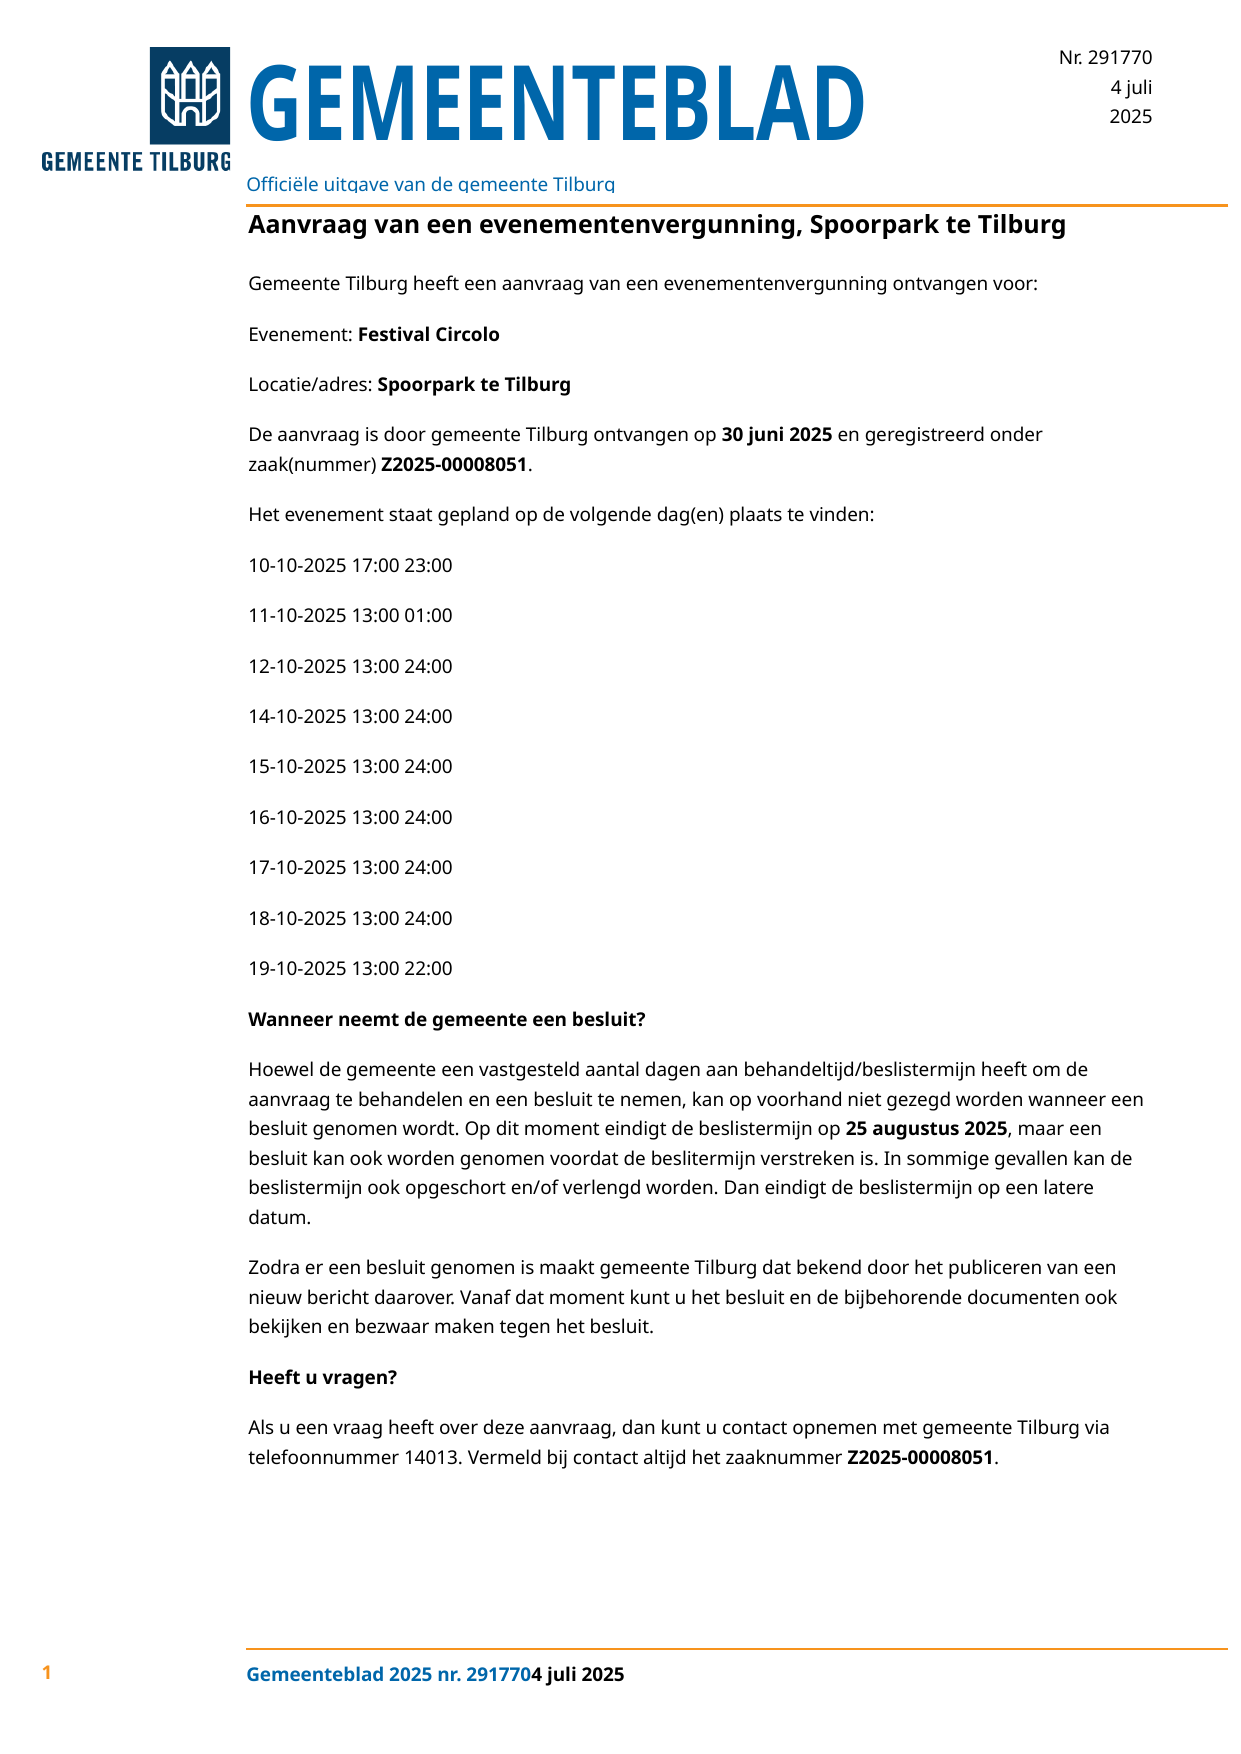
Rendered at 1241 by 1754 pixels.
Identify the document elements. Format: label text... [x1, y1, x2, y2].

text 12-10-2025 13:00 24:00 [248, 653, 1152, 678]
text Evenement: Festival Circolo [248, 321, 1152, 346]
text 16-10-2025 13:00 24:00 [248, 804, 1152, 830]
text Als u een vraag heeft over deze aanvraag, dan kunt u contact opnemen met gemeente Tilburg via telefoonnummer 14013. Vermeld bij contact altijd het zaaknummer Z2025-00008051. [248, 1414, 1152, 1470]
text Wanneer neemt de gemeente een besluit? [248, 1006, 1152, 1031]
text 18-10-2025 13:00 24:00 [248, 905, 1152, 931]
text Aanvraag van een evenementenvergunning, Spoorpark te Tilburg [248, 207, 1152, 241]
picture [41, 47, 231, 172]
text Gemeente Tilburg heeft een aanvraag van een evenementenvergunning ontvangen voor: [248, 270, 1152, 296]
text Heeft u vragen? [248, 1364, 1152, 1390]
text 10-10-2025 17:00 23:00 [248, 552, 1152, 578]
text Hoewel de gemeente een vastgesteld aantal dagen aan behandeltijd/beslistermijn heeft om de aanvraag te behandelen en een besluit te nemen, kan op voorhand niet gezegd worden wanneer een besluit genomen wordt. Op dit moment eindigt de beslistermijn op 25 augustus 2025, maar een besluit kan ook worden genomen voordat de beslitermijn verstreken is. In sommige gevallen kan de beslistermijn ook opgeschort en/of verlengd worden. Dan eindigt de beslistermijn op een latere datum. [248, 1056, 1152, 1230]
text Zodra er een besluit genomen is maakt gemeente Tilburg dat bekend door het publiceren van een nieuw bericht daarover. Vanaf dat moment kunt u het besluit en de bijbehorende documenten ook bekijken en bezwaar maken tegen het besluit. [248, 1254, 1152, 1339]
text 17-10-2025 13:00 24:00 [248, 854, 1152, 880]
text Het evenement staat gepland op de volgende dag(en) plaats te vinden: [248, 502, 1152, 527]
text 19-10-2025 13:00 22:00 [248, 955, 1152, 981]
text De aanvraag is door gemeente Tilburg ontvangen op 30 juni 2025 en geregistreerd onder zaak(nummer) Z2025-00008051. [248, 422, 1152, 477]
text 11-10-2025 13:00 01:00 [248, 602, 1152, 628]
text 15-10-2025 13:00 24:00 [248, 754, 1152, 779]
text 14-10-2025 13:00 24:00 [248, 703, 1152, 729]
text Locatie/adres: Spoorpark te Tilburg [248, 371, 1152, 397]
